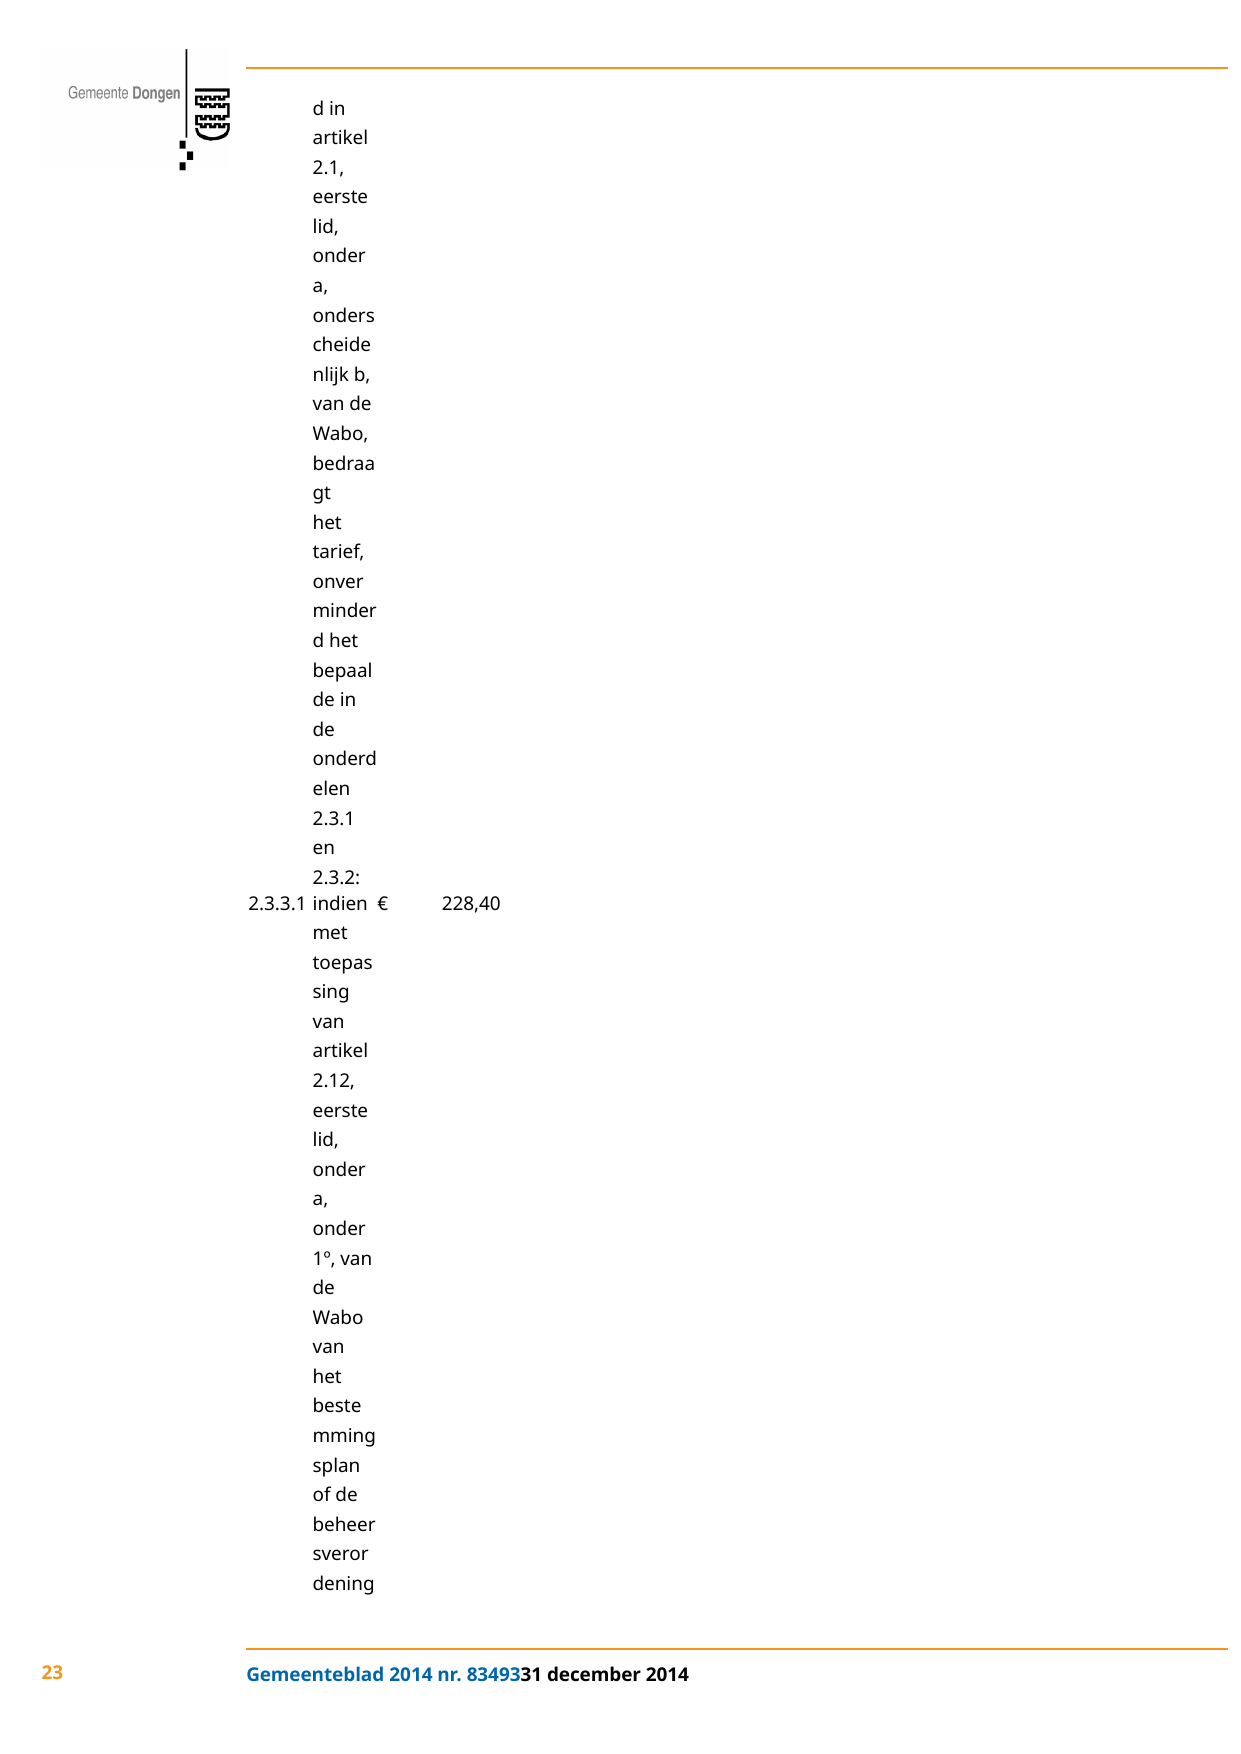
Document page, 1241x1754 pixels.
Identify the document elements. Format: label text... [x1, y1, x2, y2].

table_cell 228,40 [442, 890, 506, 1596]
table_cell € [377, 890, 442, 1596]
picture [41, 47, 231, 172]
table_cell [377, 95, 442, 890]
table_cell indien met toepassing van artikel 2.12, eerste lid, onder a, onder 1º, van de Wabo van het bestemmingsplan of de beheersverordening [313, 890, 377, 1596]
table_cell [248, 95, 312, 890]
table_cell d in artikel 2.1, eerste lid, onder a, onderscheidenlijk b, van de Wabo, bedraagt het tarief, onverminderd het bepaalde in de onderdelen 2.3.1 en 2.3.2: [313, 95, 377, 890]
table_cell 2.3.3.1 [248, 890, 312, 1596]
table_cell [442, 95, 506, 890]
